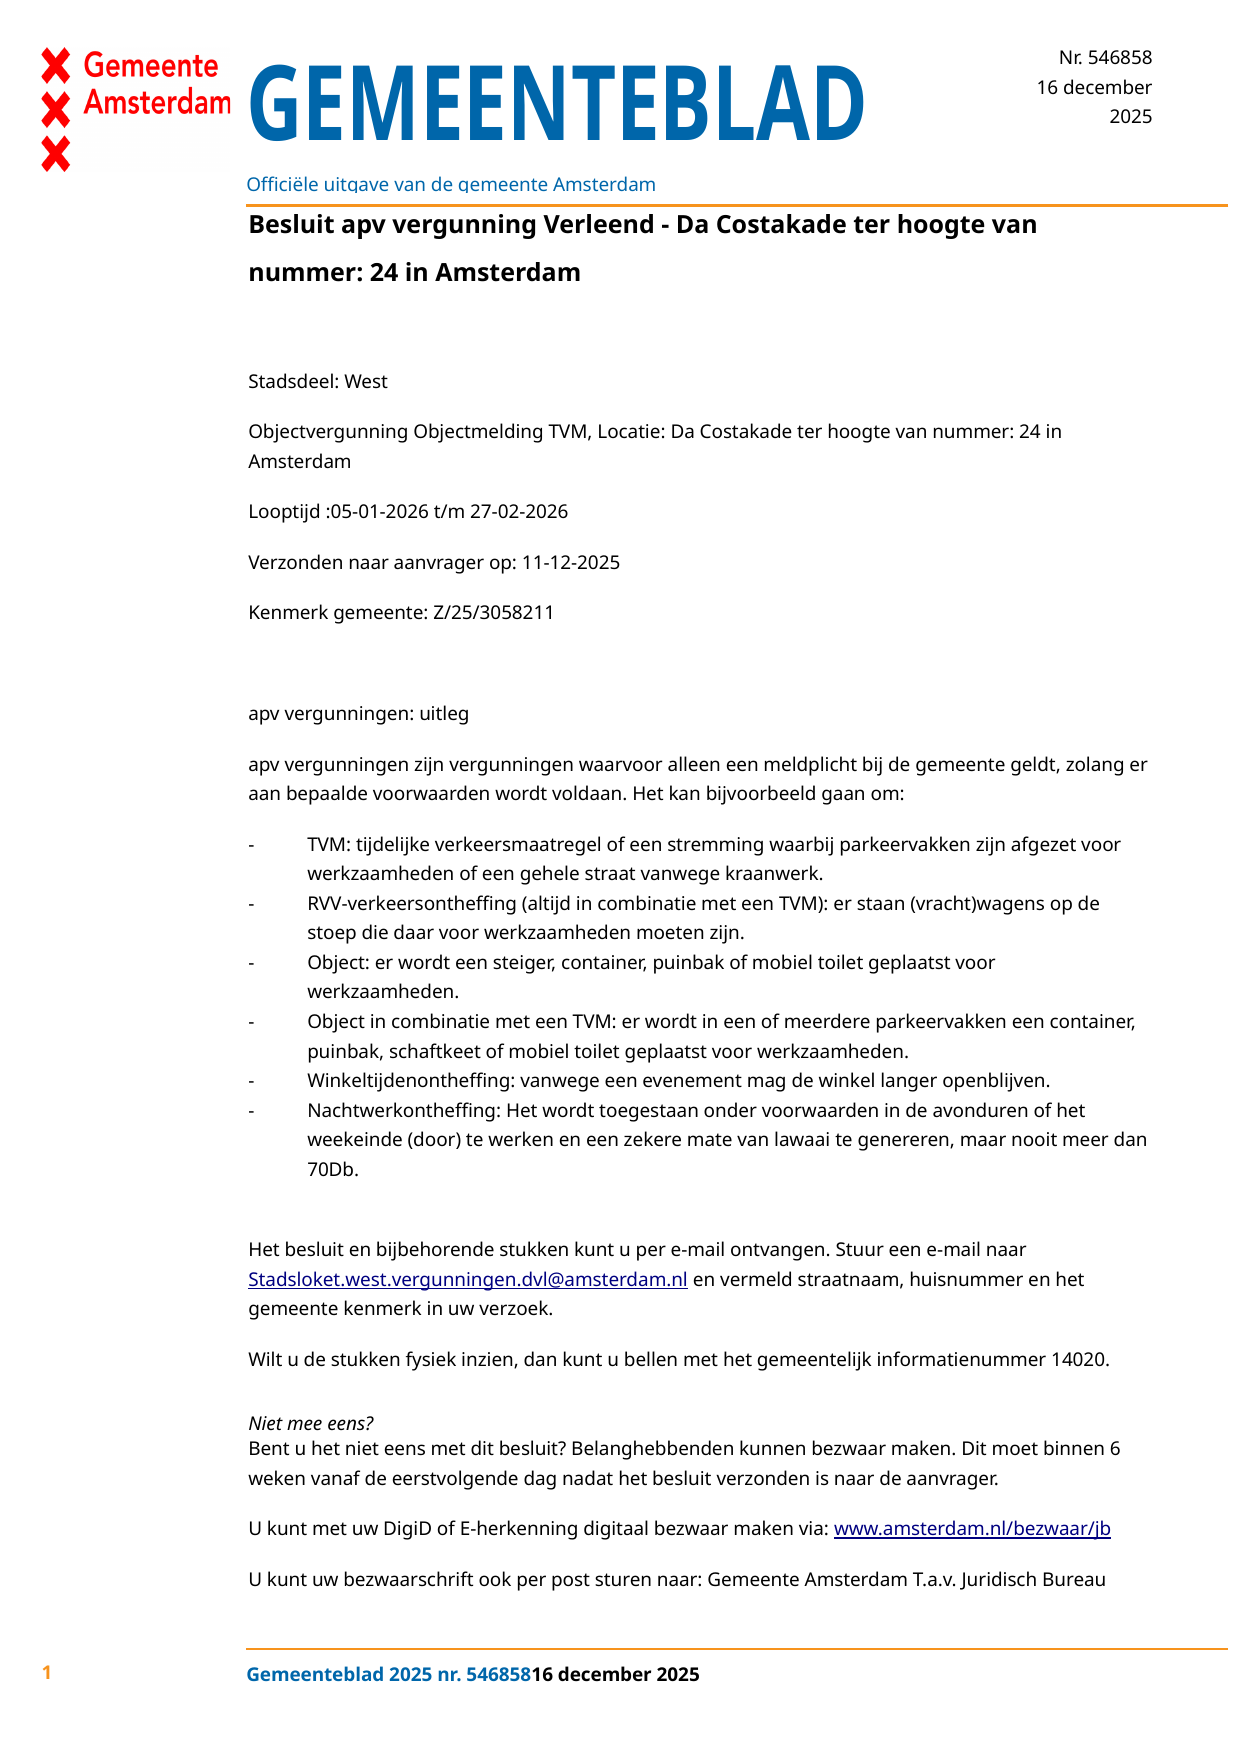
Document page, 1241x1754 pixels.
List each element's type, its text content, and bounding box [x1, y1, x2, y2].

picture [41, 47, 231, 172]
list Winkeltijdenontheffing: vanwege een evenement mag de winkel langer openblijven. [248, 1067, 1152, 1093]
text apv vergunningen zijn vergunningen waarvoor alleen een meldplicht bij de gemeente geldt, zolang er aan bepaalde voorwaarden wordt voldaan. Het kan bijvoorbeeld gaan om: [248, 751, 1152, 806]
list Object in combinatie met een TVM: er wordt in een of meerdere parkeervakken een container, puinbak, schaftkeet of mobiel toilet geplaatst voor werkzaamheden. [248, 1008, 1152, 1064]
text Het besluit en bijbehorende stukken kunt u per e-mail ontvangen. Stuur een e-mail naar Stadsloket.west.vergunningen.dvl@amsterdam.nl en vermeld straatnaam, huisnummer en het gemeente kenmerk in uw verzoek. [248, 1236, 1152, 1321]
text Niet mee eens? [248, 1410, 1152, 1436]
text Looptijd :05-01-2026 t/m 27-02-2026 [248, 499, 1152, 524]
list TVM: tijdelijke verkeersmaatregel of een stremming waarbij parkeervakken zijn afgezet voor werkzaamheden of een gehele straat vanwege kraanwerk. [248, 831, 1152, 886]
text Kenmerk gemeente: Z/25/3058211 [248, 599, 1152, 625]
list Object: er wordt een steiger, container, puinbak of mobiel toilet geplaatst voor werkzaamheden. [248, 949, 1152, 1004]
text Stadsdeel: West [248, 368, 1152, 394]
text U kunt met uw DigiD of E-herkenning digitaal bezwaar maken via: www.amsterdam.nl/bezwaar/jb [248, 1516, 1152, 1541]
text Objectvergunning Objectmelding TVM, Locatie: Da Costakade ter hoogte van nummer: 24 in Amsterdam [248, 419, 1152, 474]
list Nachtwerkontheffing: Het wordt toegestaan onder voorwaarden in de avonduren of het weekeinde (door) te werken en een zekere mate van lawaai te genereren, maar nooit meer dan 70Db. [248, 1097, 1152, 1182]
text Wilt u de stukken fysiek inzien, dan kunt u bellen met het gemeentelijk informatienummer 14020. [248, 1346, 1152, 1372]
text Bent u het niet eens met dit besluit? Belanghebbenden kunnen bezwaar maken. Dit moet binnen 6 weken vanaf de eerstvolgende dag nadat het besluit verzonden is naar de aanvrager. [248, 1436, 1152, 1491]
list RVV-verkeersontheffing (altijd in combinatie met een TVM): er staan (vracht)wagens op de stoep die daar voor werkzaamheden moeten zijn. [248, 890, 1152, 945]
text apv vergunningen: uitleg [248, 700, 1152, 726]
text Besluit apv vergunning Verleend - Da Costakade ter hoogte van nummer: 24 in Amsterdam [248, 207, 1152, 288]
text Verzonden naar aanvrager op: 11-12-2025 [248, 549, 1152, 575]
text U kunt uw bezwaarschrift ook per post sturen naar: Gemeente Amsterdam T.a.v. Juridisch Bureau [248, 1566, 1152, 1592]
